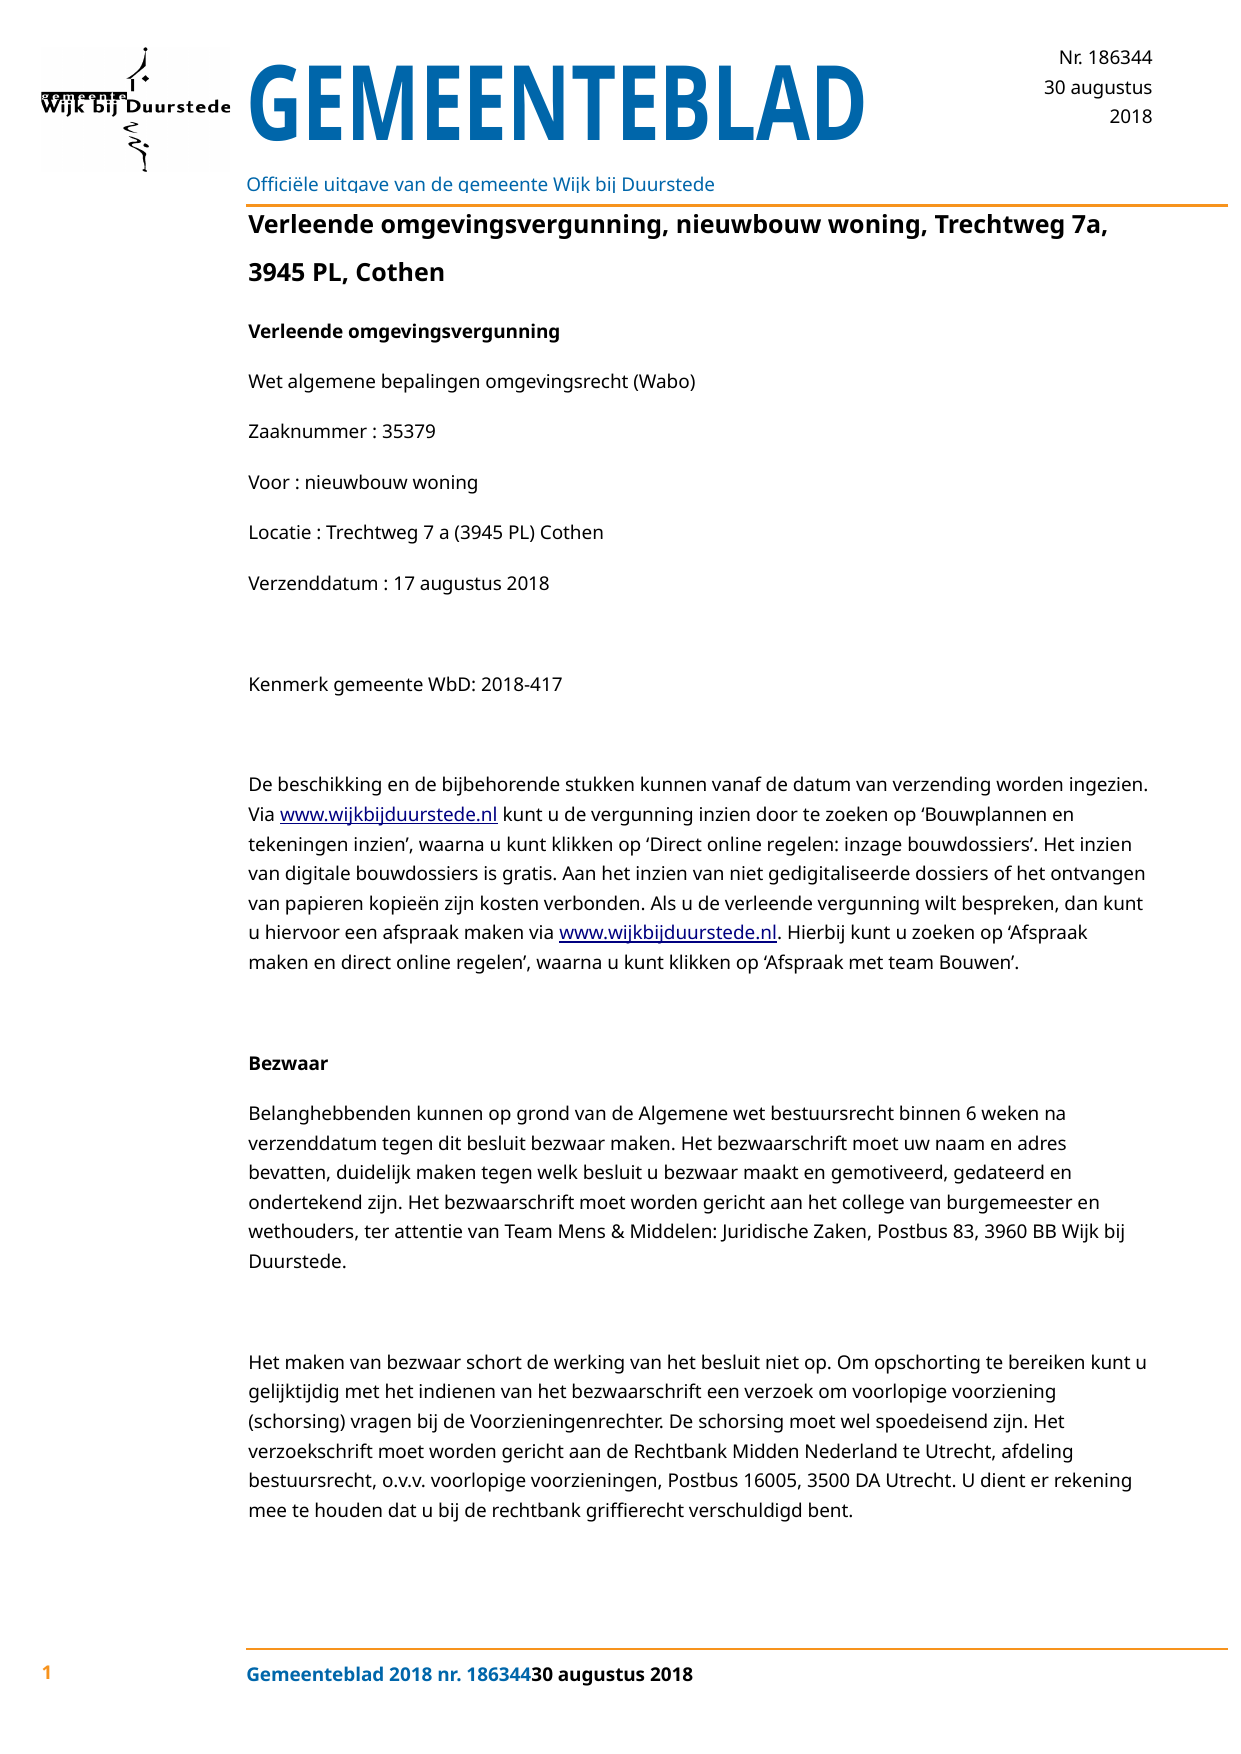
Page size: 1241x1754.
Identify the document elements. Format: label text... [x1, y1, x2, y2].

text Locatie : Trechtweg 7 a (3945 PL) Cothen [248, 519, 1152, 545]
text De beschikking en de bijbehorende stukken kunnen vanaf de datum van verzending worden ingezien. Via www.wijkbijduurstede.nl kunt u de vergunning inzien door te zoeken op ‘Bouwplannen en tekeningen inzien’, waarna u kunt klikken op ‘Direct online regelen: inzage bouwdossiers’. Het inzien van digitale bouwdossiers is gratis. Aan het inzien van niet gedigitaliseerde dossiers of het ontvangen van papieren kopieën zijn kosten verbonden. Als u de verleende vergunning wilt bespreken, dan kunt u hiervoor een afspraak maken via www.wijkbijduurstede.nl. Hierbij kunt u zoeken op ‘Afspraak maken en direct online regelen’, waarna u kunt klikken op ‘Afspraak met team Bouwen’. [248, 772, 1152, 975]
picture [41, 47, 231, 172]
text Zaaknummer : 35379 [248, 419, 1152, 444]
text Voor : nieuwbouw woning [248, 469, 1152, 495]
text Verleende omgevingsvergunning [248, 318, 1152, 344]
text Verzenddatum : 17 augustus 2018 [248, 570, 1152, 596]
text Wet algemene bepalingen omgevingsrecht (Wabo) [248, 368, 1152, 394]
text Kenmerk gemeente WbD: 2018-417 [248, 671, 1152, 697]
text Belanghebbenden kunnen op grond van de Algemene wet bestuursrecht binnen 6 weken na verzenddatum tegen dit besluit bezwaar maken. Het bezwaarschrift moet uw naam en adres bevatten, duidelijk maken tegen welk besluit u bezwaar maakt en gemotiveerd, gedateerd en ondertekend zijn. Het bezwaarschrift moet worden gericht aan het college van burgemeester en wethouders, ter attentie van Team Mens & Middelen: Juridische Zaken, Postbus 83, 3960 BB Wijk bij Duurstede. [248, 1100, 1152, 1274]
text Bezwaar [248, 1050, 1152, 1076]
text Verleende omgevingsvergunning, nieuwbouw woning, Trechtweg 7a, 3945 PL, Cothen [248, 207, 1152, 288]
text Het maken van bezwaar schort de werking van het besluit niet op. Om opschorting te bereiken kunt u gelijktijdig met het indienen van het bezwaarschrift een verzoek om voorlopige voorziening (schorsing) vragen bij de Voorzieningenrechter. De schorsing moet wel spoedeisend zijn. Het verzoekschrift moet worden gericht aan de Rechtbank Midden Nederland te Utrecht, afdeling bestuursrecht, o.v.v. voorlopige voorzieningen, Postbus 16005, 3500 DA Utrecht. U dient er rekening mee te houden dat u bij de rechtbank griffierecht verschuldigd bent. [248, 1349, 1152, 1523]
